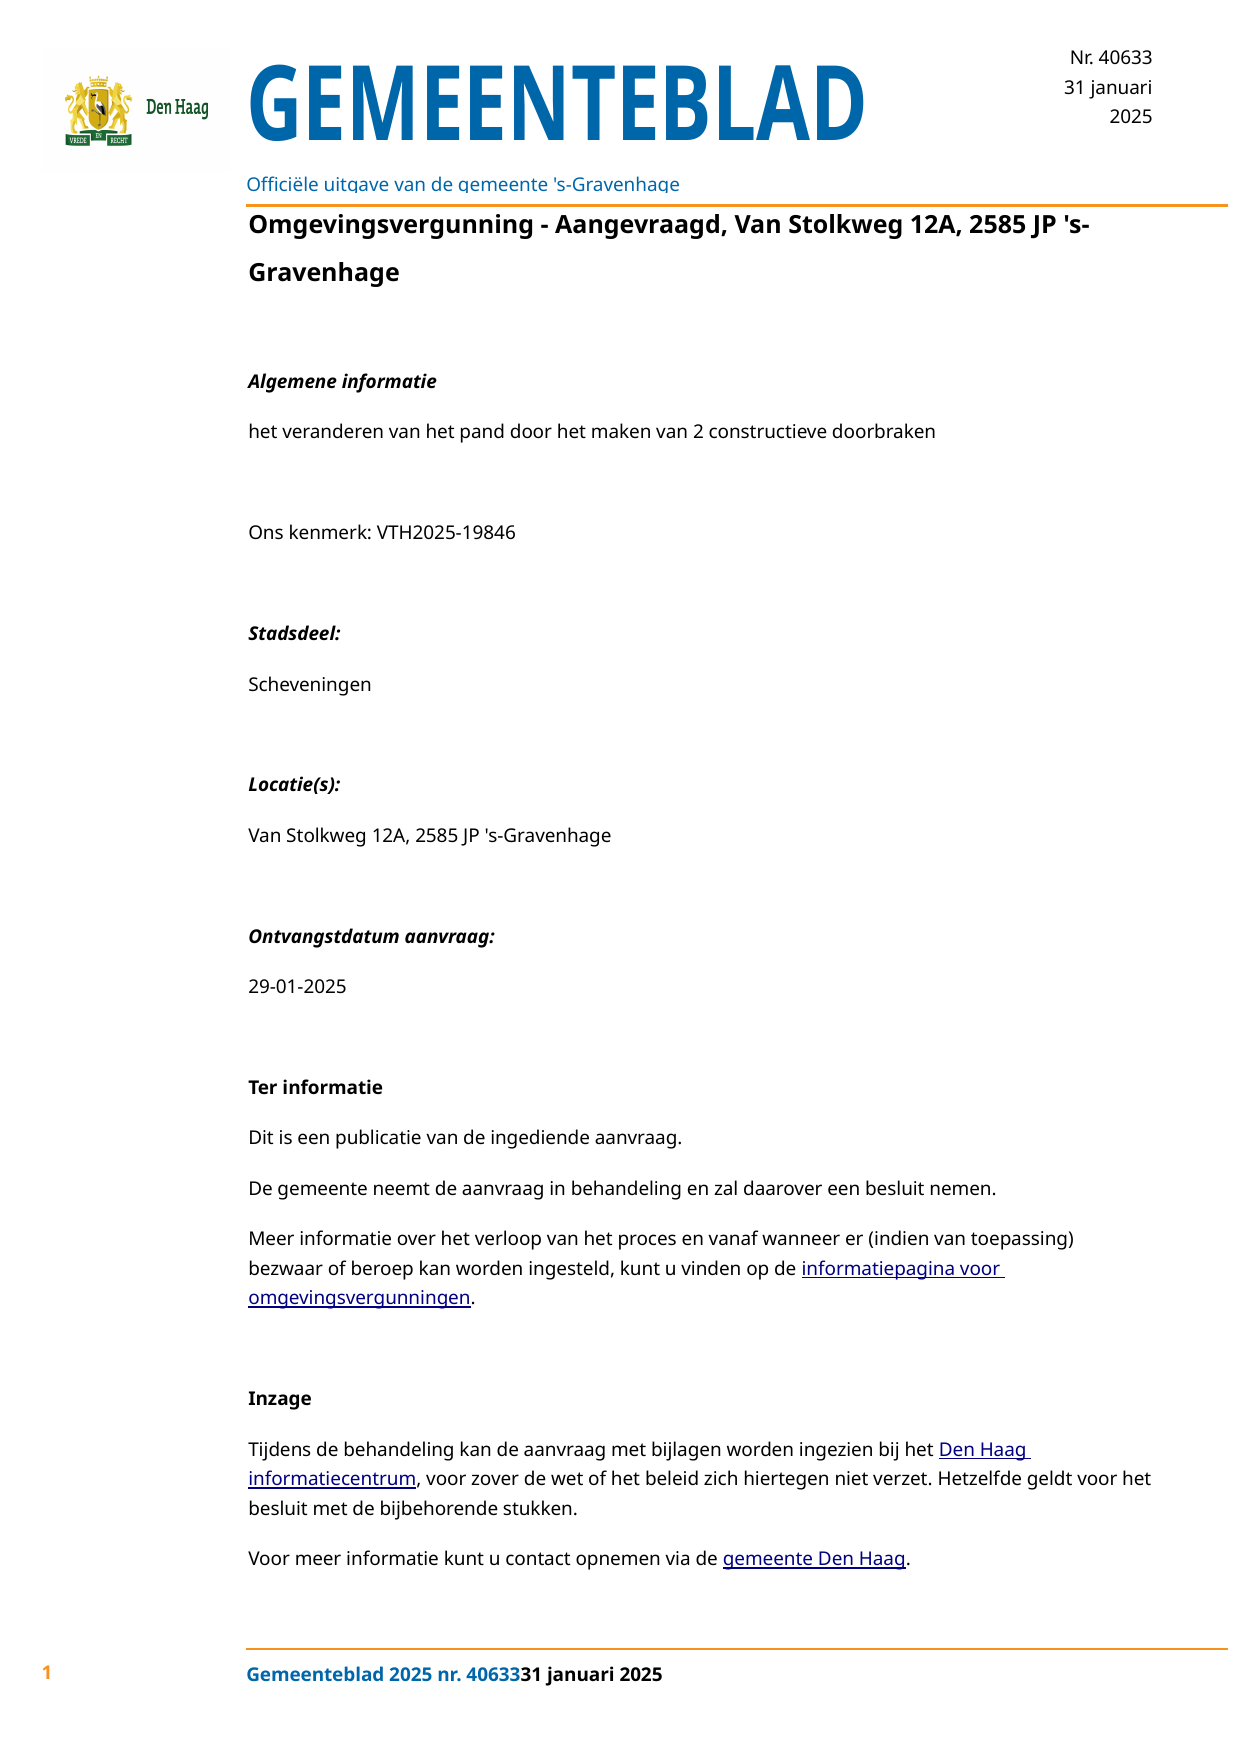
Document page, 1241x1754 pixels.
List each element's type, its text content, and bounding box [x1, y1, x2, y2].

text Dit is een publicatie van de ingediende aanvraag. [248, 1124, 1152, 1150]
text Locatie(s): [248, 772, 1152, 797]
text Omgevingsvergunning - Aangevraagd, Van Stolkweg 12A, 2585 JP 's-Gravenhage [248, 207, 1152, 288]
text Ter informatie [248, 1074, 1152, 1100]
text Ontvangstdatum aanvraag: [248, 923, 1152, 949]
text De gemeente neemt de aanvraag in behandeling en zal daarover een besluit nemen. [248, 1175, 1152, 1201]
text het veranderen van het pand door het maken van 2 constructieve doorbraken [248, 419, 1152, 444]
picture [41, 47, 231, 172]
text Algemene informatie [248, 368, 1152, 394]
text Voor meer informatie kunt u contact opnemen via de gemeente Den Haag. [248, 1545, 1152, 1571]
text Stadsdeel: [248, 620, 1152, 646]
text Tijdens de behandeling kan de aanvraag met bijlagen worden ingezien bij het Den Haag informatiecentrum, voor zover de wet of het beleid zich hiertegen niet verzet. Hetzelfde geldt voor het besluit met de bijbehorende stukken. [248, 1436, 1152, 1521]
text Van Stolkweg 12A, 2585 JP 's-Gravenhage [248, 822, 1152, 848]
text Scheveningen [248, 671, 1152, 697]
text Inzage [248, 1385, 1152, 1411]
text 29-01-2025 [248, 973, 1152, 999]
text Ons kenmerk: VTH2025-19846 [248, 519, 1152, 545]
text Meer informatie over het verloop van het proces en vanaf wanneer er (indien van toepassing) bezwaar of beroep kan worden ingesteld, kunt u vinden op de informatiepagina voor omgevingsvergunningen. [248, 1225, 1152, 1310]
